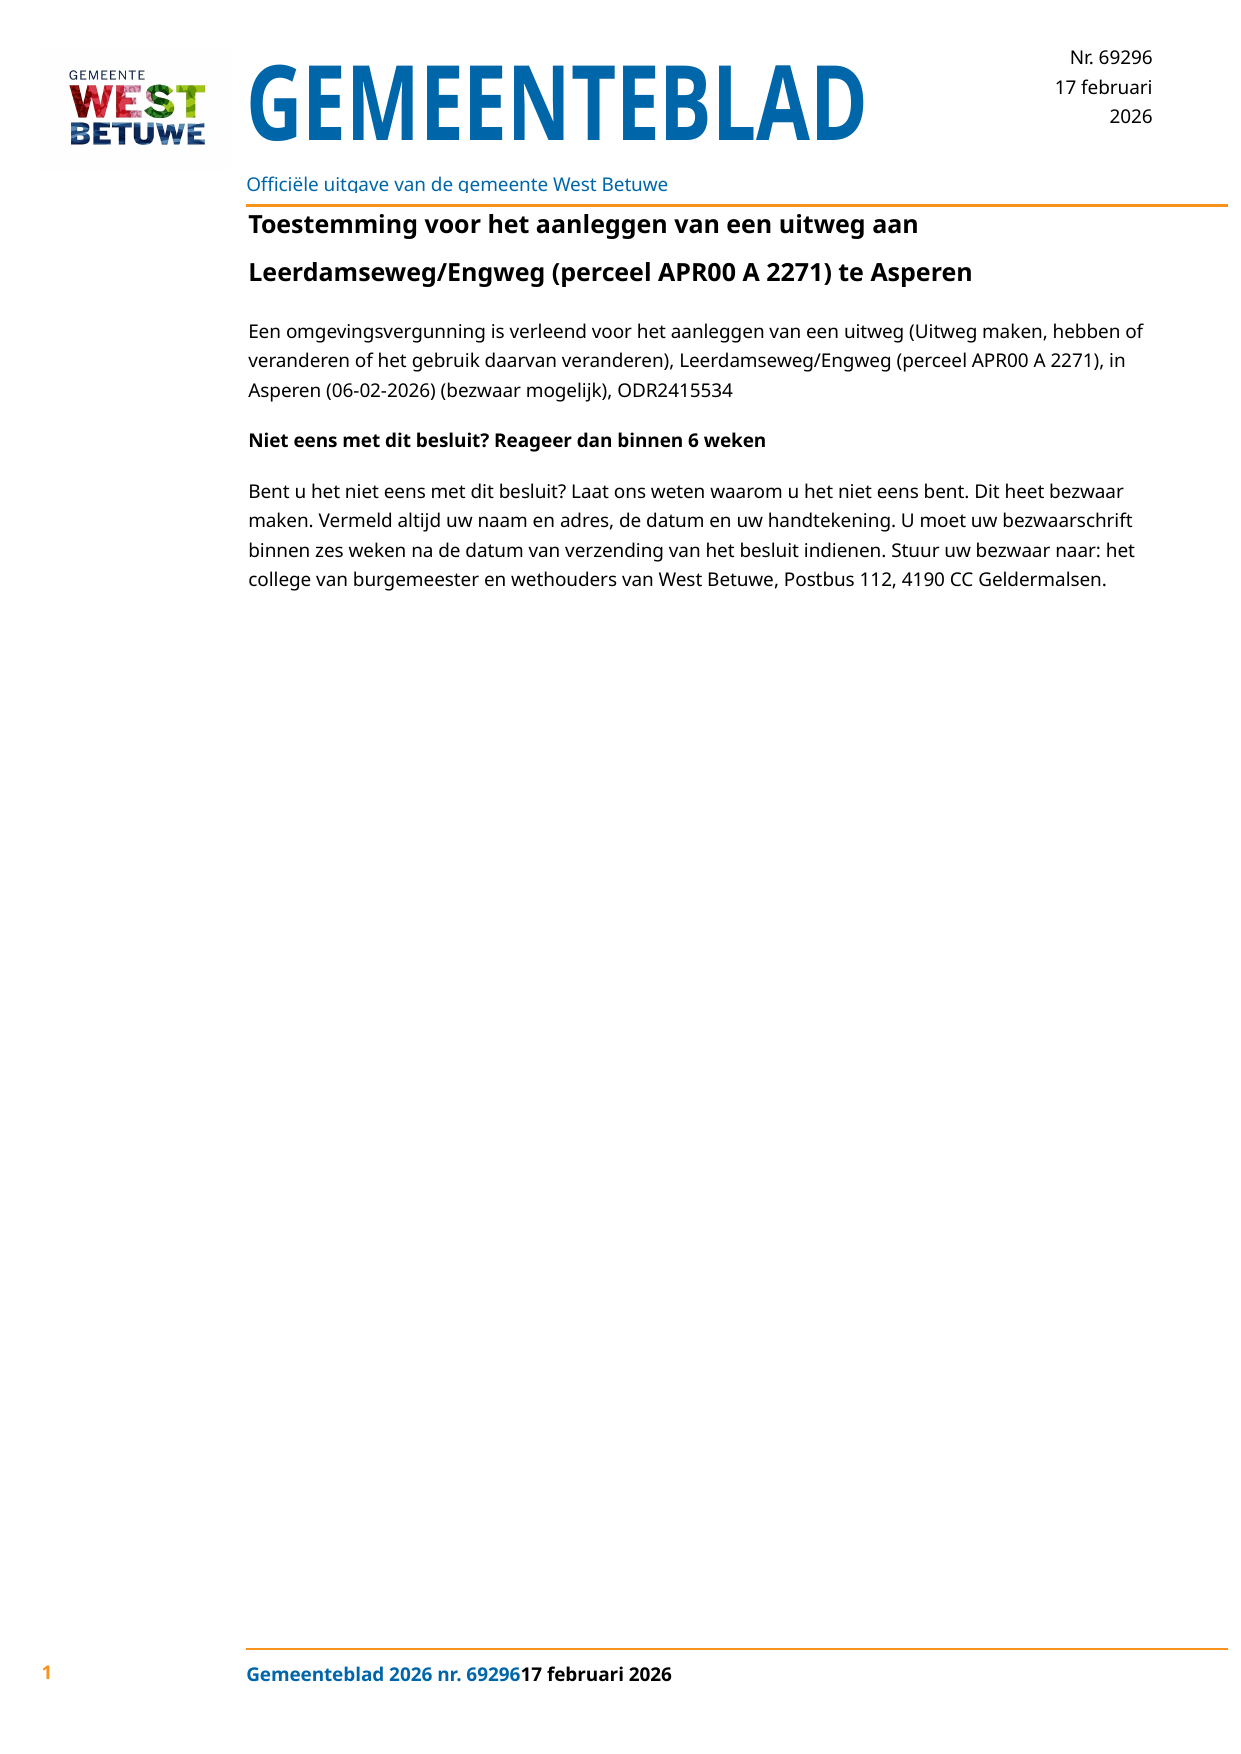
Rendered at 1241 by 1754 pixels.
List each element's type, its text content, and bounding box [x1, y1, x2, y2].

picture [41, 47, 231, 172]
text Niet eens met dit besluit? Reageer dan binnen 6 weken [248, 427, 1152, 453]
text Bent u het niet eens met dit besluit? Laat ons weten waarom u het niet eens bent. Dit heet bezwaar maken. Vermeld altijd uw naam en adres, de datum en uw handtekening. U moet uw bezwaarschrift binnen zes weken na de datum van verzending van het besluit indienen. Stuur uw bezwaar naar: het college van burgemeester en wethouders van West Betuwe, Postbus 112, 4190 CC Geldermalsen. [248, 478, 1152, 592]
text Toestemming voor het aanleggen van een uitweg aan Leerdamseweg/Engweg (perceel APR00 A 2271) te Asperen [248, 207, 1152, 288]
text Een omgevingsvergunning is verleend voor het aanleggen van een uitweg (Uitweg maken, hebben of veranderen of het gebruik daarvan veranderen), Leerdamseweg/Engweg (perceel APR00 A 2271), in Asperen (06-02-2026) (bezwaar mogelijk), ODR2415534 [248, 318, 1152, 403]
